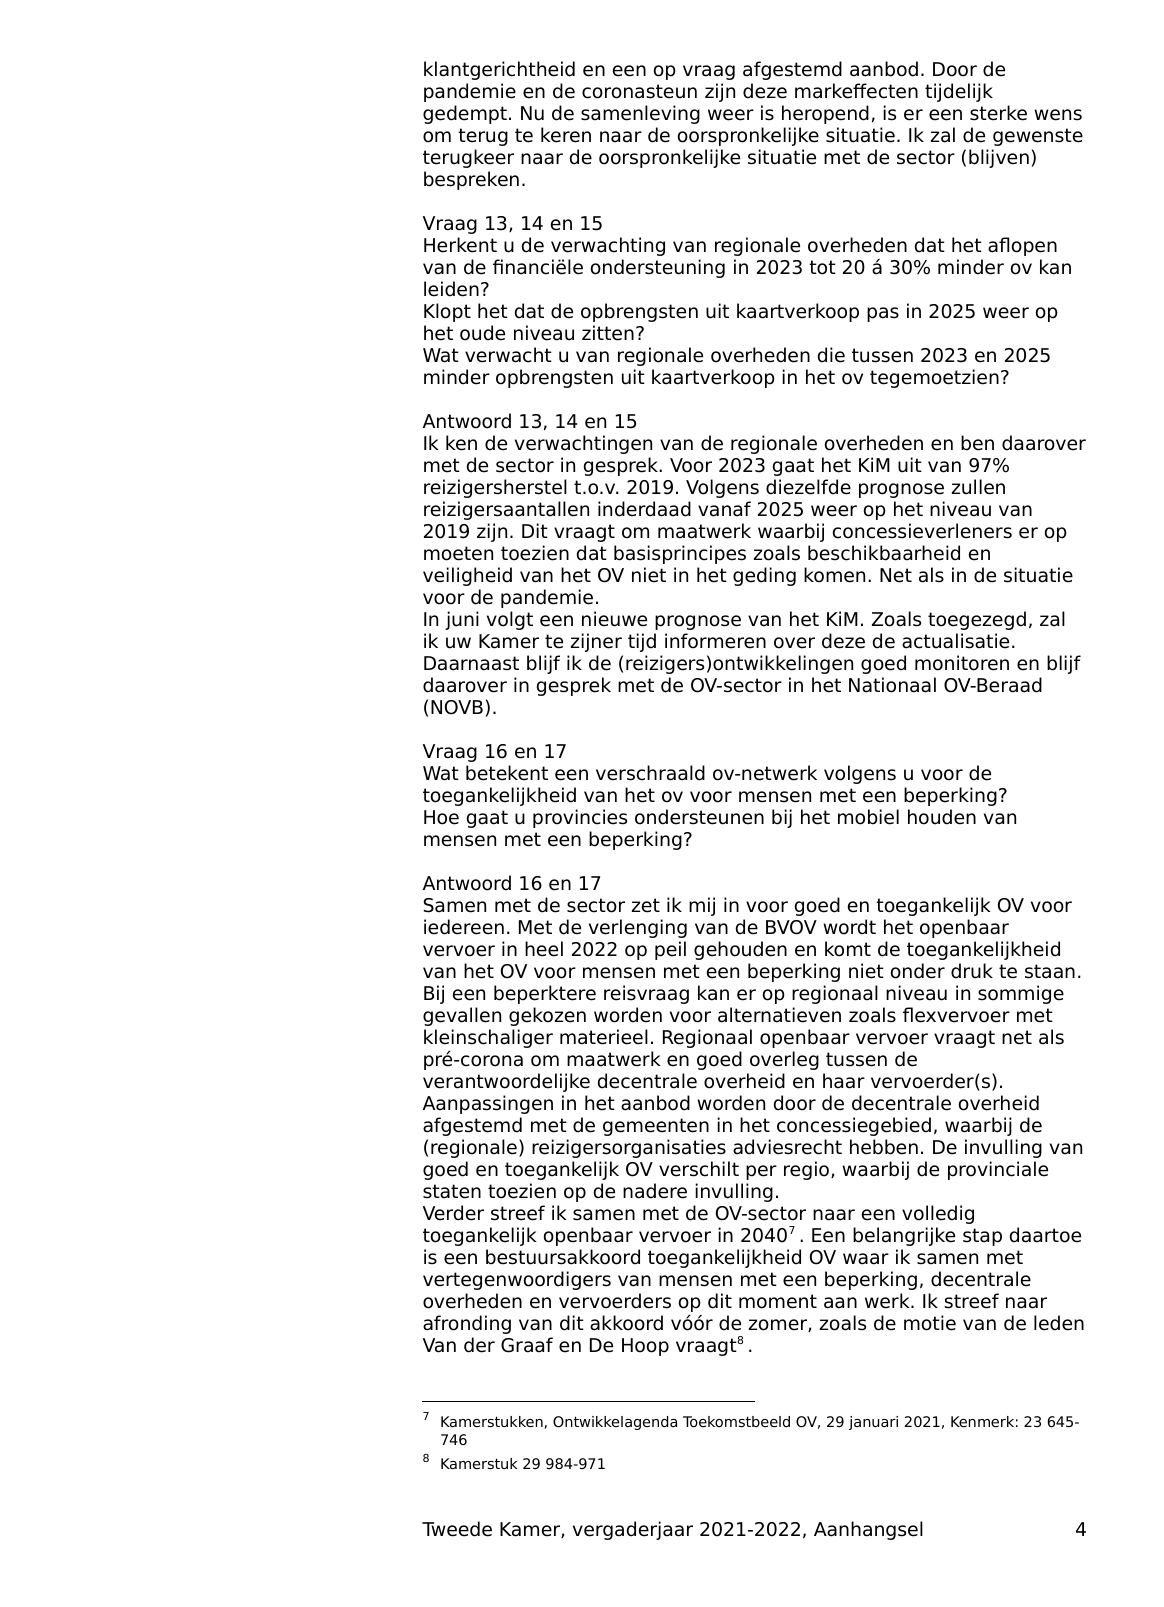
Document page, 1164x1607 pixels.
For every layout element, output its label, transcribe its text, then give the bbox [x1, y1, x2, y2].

text In juni volgt een nieuwe prognose van het KiM. Zoals toegezegd, zal ik uw Kamer te zijner tijd informeren over deze de actualisatie. Daarnaast blijf ik de (reizigers)ontwikkelingen goed monitoren en blijf daarover in gesprek met de OV-sector in het Nationaal OV-Beraad (NOVB). [422, 609, 1087, 719]
text Herkent u de verwachting van regionale overheden dat het aflopen van de financiële ondersteuning in 2023 tot 20 á 30% minder ov kan leiden? [422, 235, 1087, 301]
text Vraag 16 en 17 [422, 741, 1087, 763]
text Hoe gaat u provincies ondersteunen bij het mobiel houden van mensen met een beperking? [422, 807, 1087, 851]
text Wat betekent een verschraald ov-netwerk volgens u voor de toegankelijkheid van het ov voor mensen met een beperking? [422, 763, 1087, 807]
text Antwoord 16 en 17 [422, 873, 1087, 895]
text klantgerichtheid en een op vraag afgestemd aanbod. Door de pandemie en de coronasteun zijn deze markeffecten tijdelijk gedempt. Nu de samenleving weer is heropend, is er een sterke wens om terug te keren naar de oorspronkelijke situatie. Ik zal de gewenste terugkeer naar de oorspronkelijke situatie met de sector (blijven) bespreken. [422, 59, 1087, 191]
text Samen met de sector zet ik mij in voor goed en toegankelijk OV voor iedereen. Met de verlenging van de BVOV wordt het openbaar vervoer in heel 2022 op peil gehouden en komt de toegankelijkheid van het OV voor mensen met een beperking niet onder druk te staan. Bij een beperktere reisvraag kan er op regionaal niveau in sommige gevallen gekozen worden voor alternatieven zoals flexvervoer met kleinschaliger materieel. Regionaal openbaar vervoer vraagt net als pré-corona om maatwerk en goed overleg tussen de verantwoordelijke decentrale overheid en haar vervoerder(s). Aanpassingen in het aanbod worden door de decentrale overheid afgestemd met de gemeenten in het concessiegebied, waarbij de (regionale) reizigersorganisaties adviesrecht hebben. De invulling van goed en toegankelijk OV verschilt per regio, waarbij de provinciale staten toezien op de nadere invulling. [422, 895, 1087, 1203]
text Wat verwacht u van regionale overheden die tussen 2023 en 2025 minder opbrengsten uit kaartverkoop in het ov tegemoetzien? [422, 345, 1087, 389]
text Klopt het dat de opbrengsten uit kaartverkoop pas in 2025 weer op het oude niveau zitten? [422, 301, 1087, 345]
text Antwoord 13, 14 en 15 [422, 411, 1087, 433]
text Vraag 13, 14 en 15 [422, 213, 1087, 235]
text Verder streef ik samen met de OV-sector naar een volledig toegankelijk openbaar vervoer in 2040. Een belangrijke stap daartoe is een bestuursakkoord toegankelijkheid OV waar ik samen met vertegenwoordigers van mensen met een beperking, decentrale overheden en vervoerders op dit moment aan werk. Ik streef naar afronding van dit akkoord vóór de zomer, zoals de motie van de leden Van der Graaf en De Hoop vraagt. [422, 1203, 1087, 1357]
text Ik ken de verwachtingen van de regionale overheden en ben daarover met de sector in gesprek. Voor 2023 gaat het KiM uit van 97% reizigersherstel t.o.v. 2019. Volgens diezelfde prognose zullen reizigersaantallen inderdaad vanaf 2025 weer op het niveau van 2019 zijn. Dit vraagt om maatwerk waarbij concessieverleners er op moeten toezien dat basisprincipes zoals beschikbaarheid en veiligheid van het OV niet in het geding komen. Net als in de situatie voor de pandemie. [422, 433, 1087, 609]
text Kamerstukken, Ontwikkelagenda Toekomstbeeld OV, 29 januari 2021, Kenmerk: 23 645-746 [422, 1410, 1087, 1449]
text Kamerstuk 29 984-971 [422, 1452, 1087, 1474]
